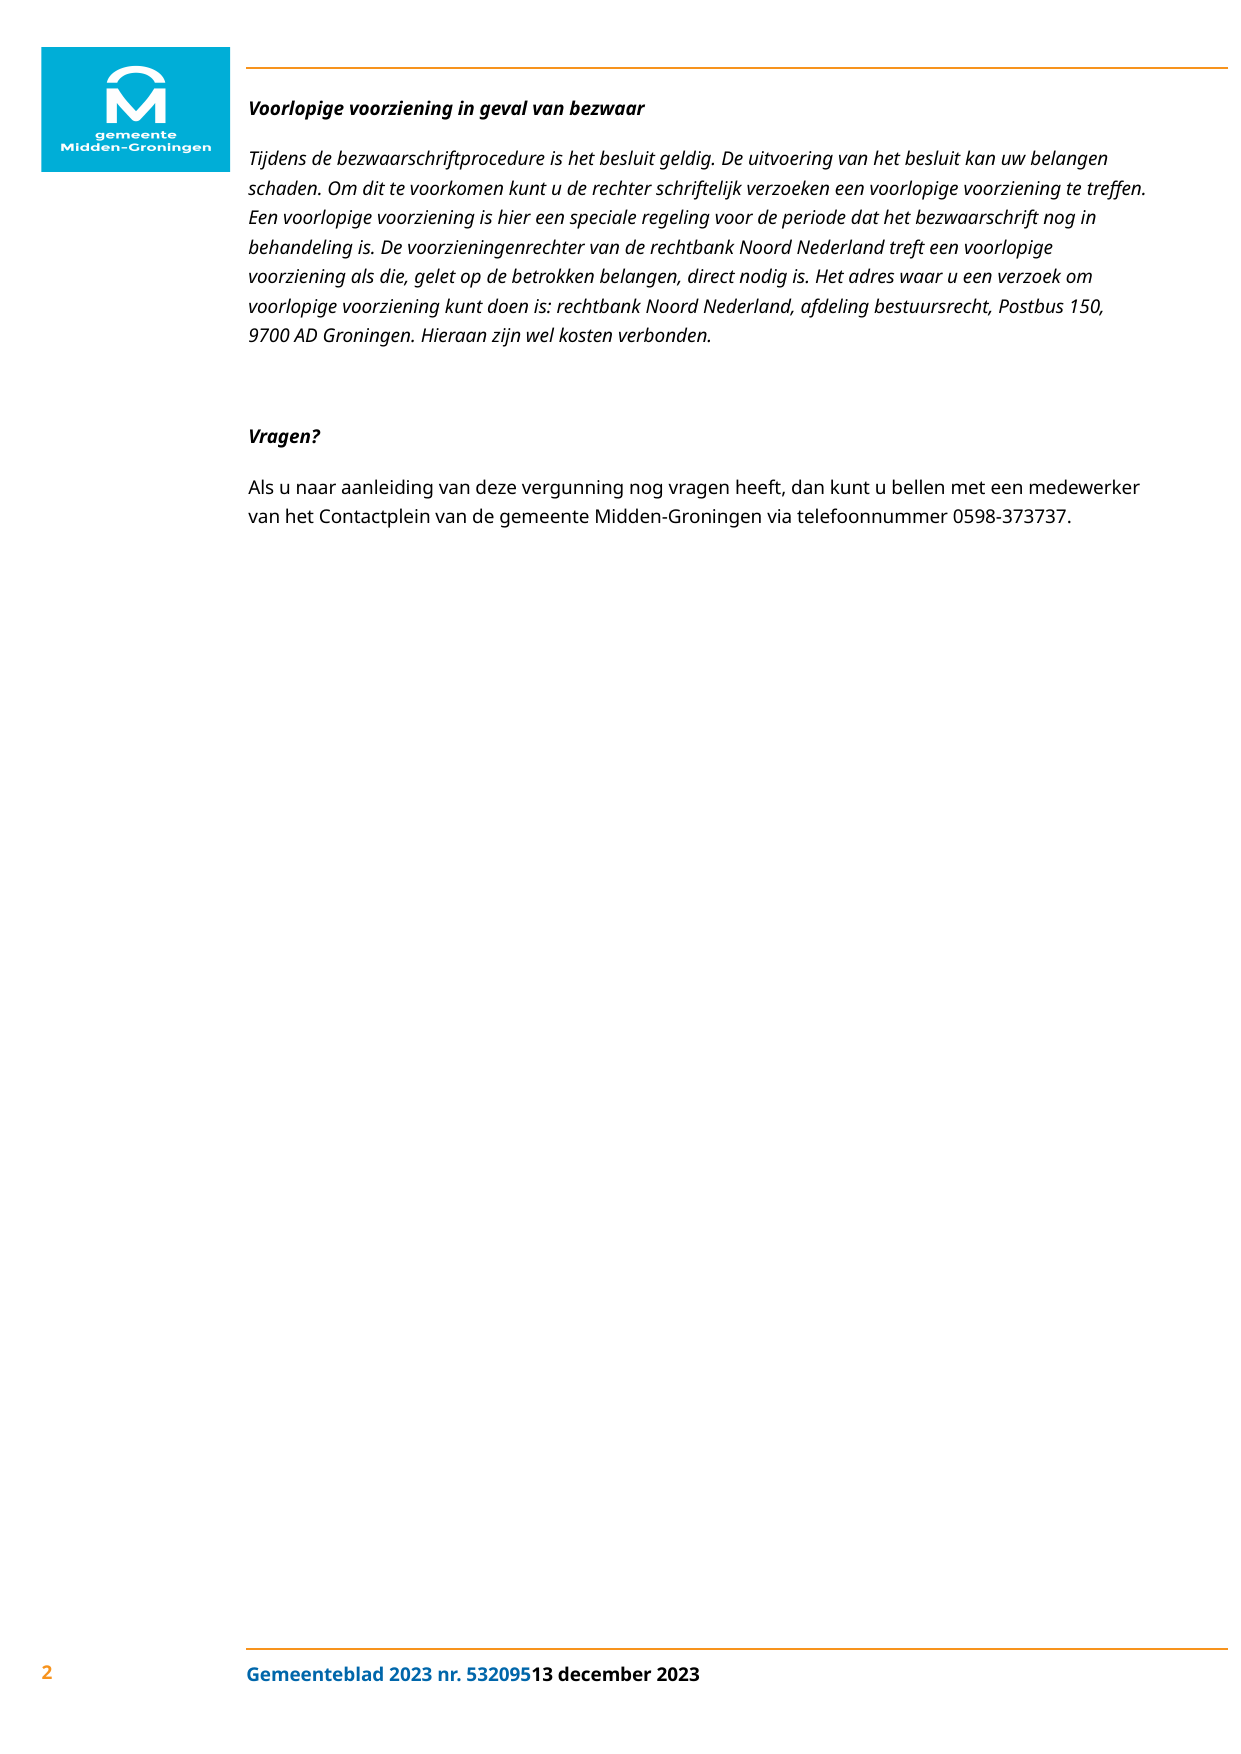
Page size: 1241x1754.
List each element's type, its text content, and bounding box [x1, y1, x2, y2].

text Voorlopige voorziening in geval van bezwaar [248, 95, 1152, 121]
picture [184, 146, 190, 153]
text Tijdens de bezwaarschriftprocedure is het besluit geldig. De uitvoering van het besluit kan uw belangen schaden. Om dit te voorkomen kunt u de rechter schriftelijk verzoeken een voorlopige voorziening te treffen. Een voorlopige voorziening is hier een speciale regeling voor de periode dat het bezwaarschrift nog in behandeling is. De voorzieningenrechter van de rechtbank Noord Nederland treft een voorlopige voorziening als die, gelet op de betrokken belangen, direct nodig is. Het adres waar u een verzoek om voorlopige voorziening kunt doen is: rechtbank Noord Nederland, afdeling bestuursrecht, Postbus 150, 9700 AD Groningen. Hieraan zijn wel kosten verbonden. [248, 145, 1152, 348]
picture [108, 66, 164, 82]
text Vragen? [248, 423, 1152, 449]
text Als u naar aanleiding van deze vergunning nog vragen heeft, dan kunt u bellen met een medewerker van het Contactplein van de gemeente Midden-Groningen via telefoonnummer 0598-373737. [248, 474, 1152, 529]
picture [107, 89, 165, 122]
